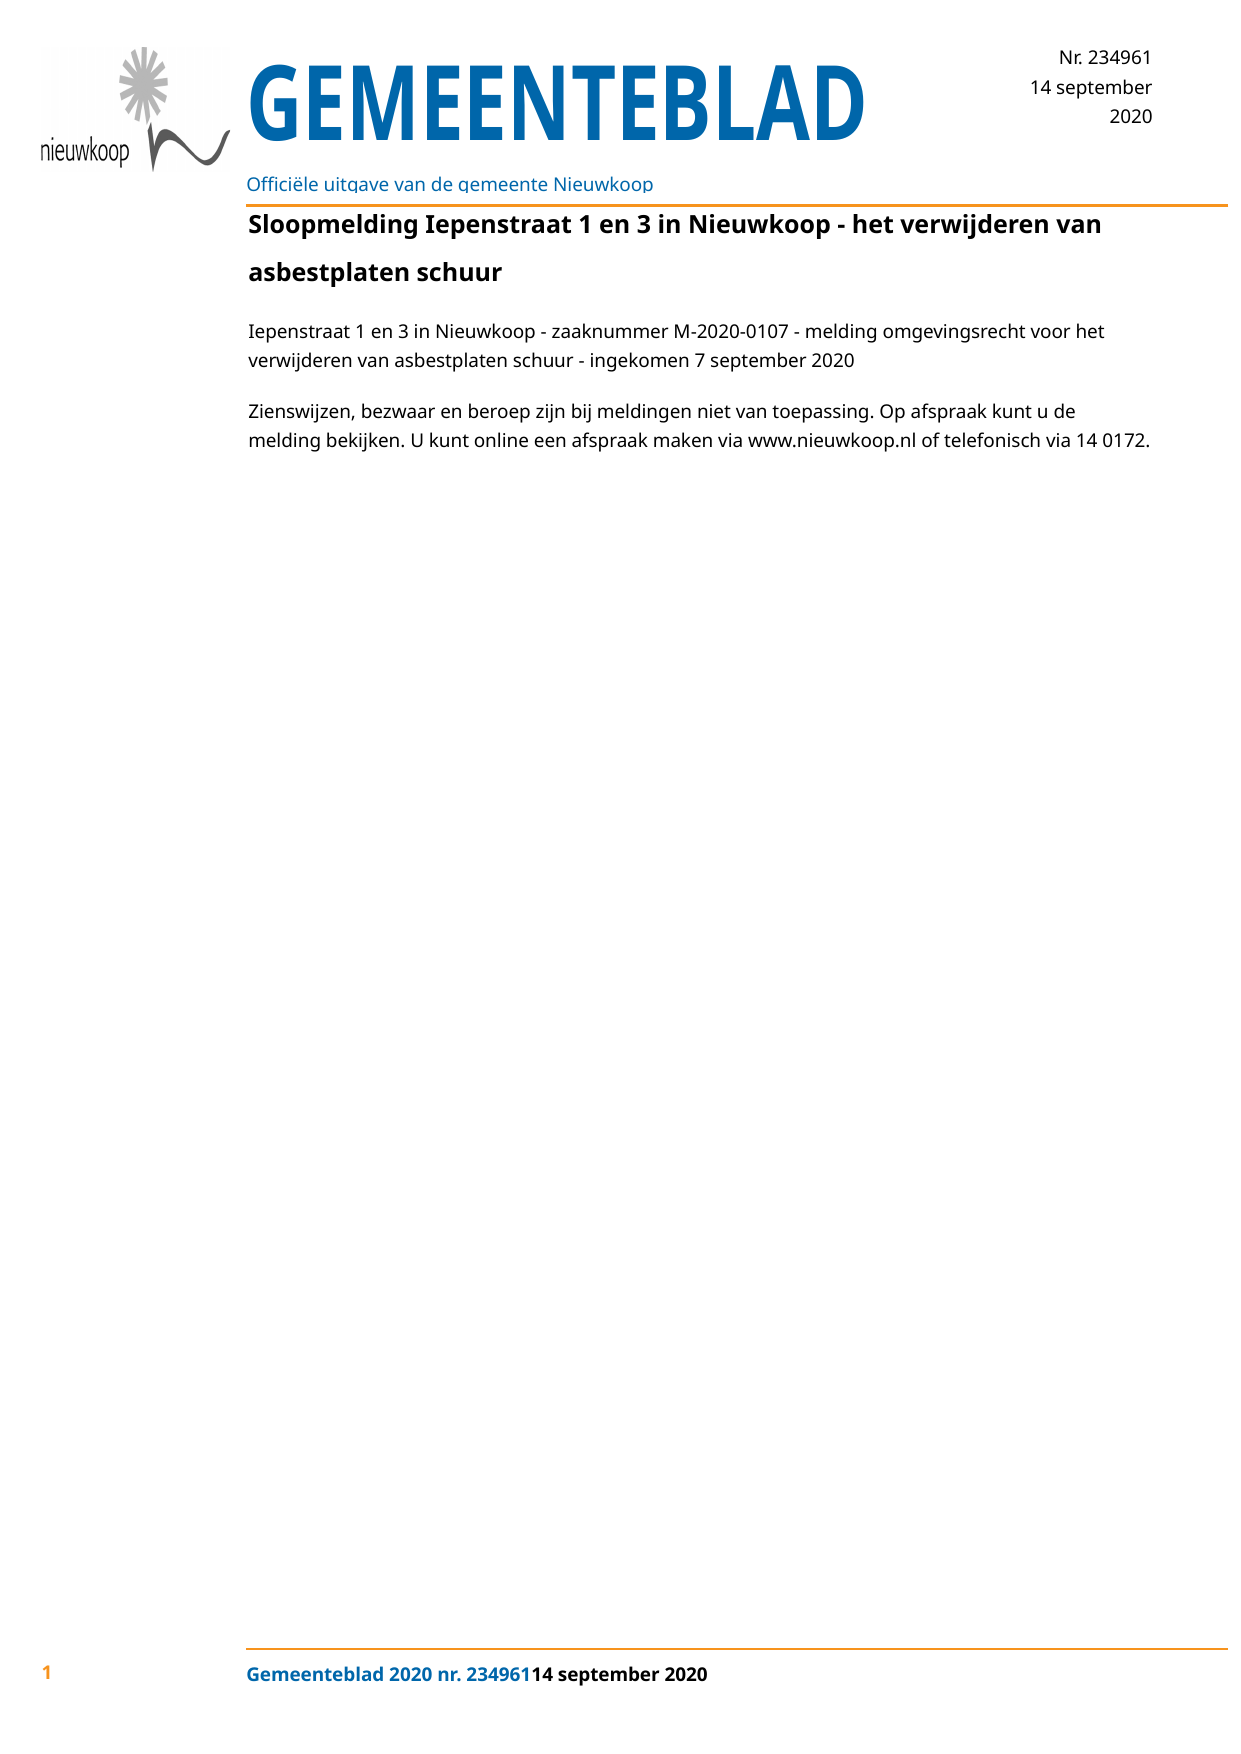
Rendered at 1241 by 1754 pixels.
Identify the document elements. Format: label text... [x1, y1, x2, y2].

text Sloopmelding Iepenstraat 1 en 3 in Nieuwkoop - het verwijderen van asbestplaten schuur [248, 207, 1152, 288]
text Zienswijzen, bezwaar en beroep zijn bij meldingen niet van toepassing. Op afspraak kunt u de melding bekijken. U kunt online een afspraak maken via www.nieuwkoop.nl of telefonisch via 14 0172. [248, 398, 1152, 453]
text Iepenstraat 1 en 3 in Nieuwkoop - zaaknummer M-2020-0107 - melding omgevingsrecht voor het verwijderen van asbestplaten schuur - ingekomen 7 september 2020 [248, 318, 1152, 373]
picture [41, 47, 231, 172]
